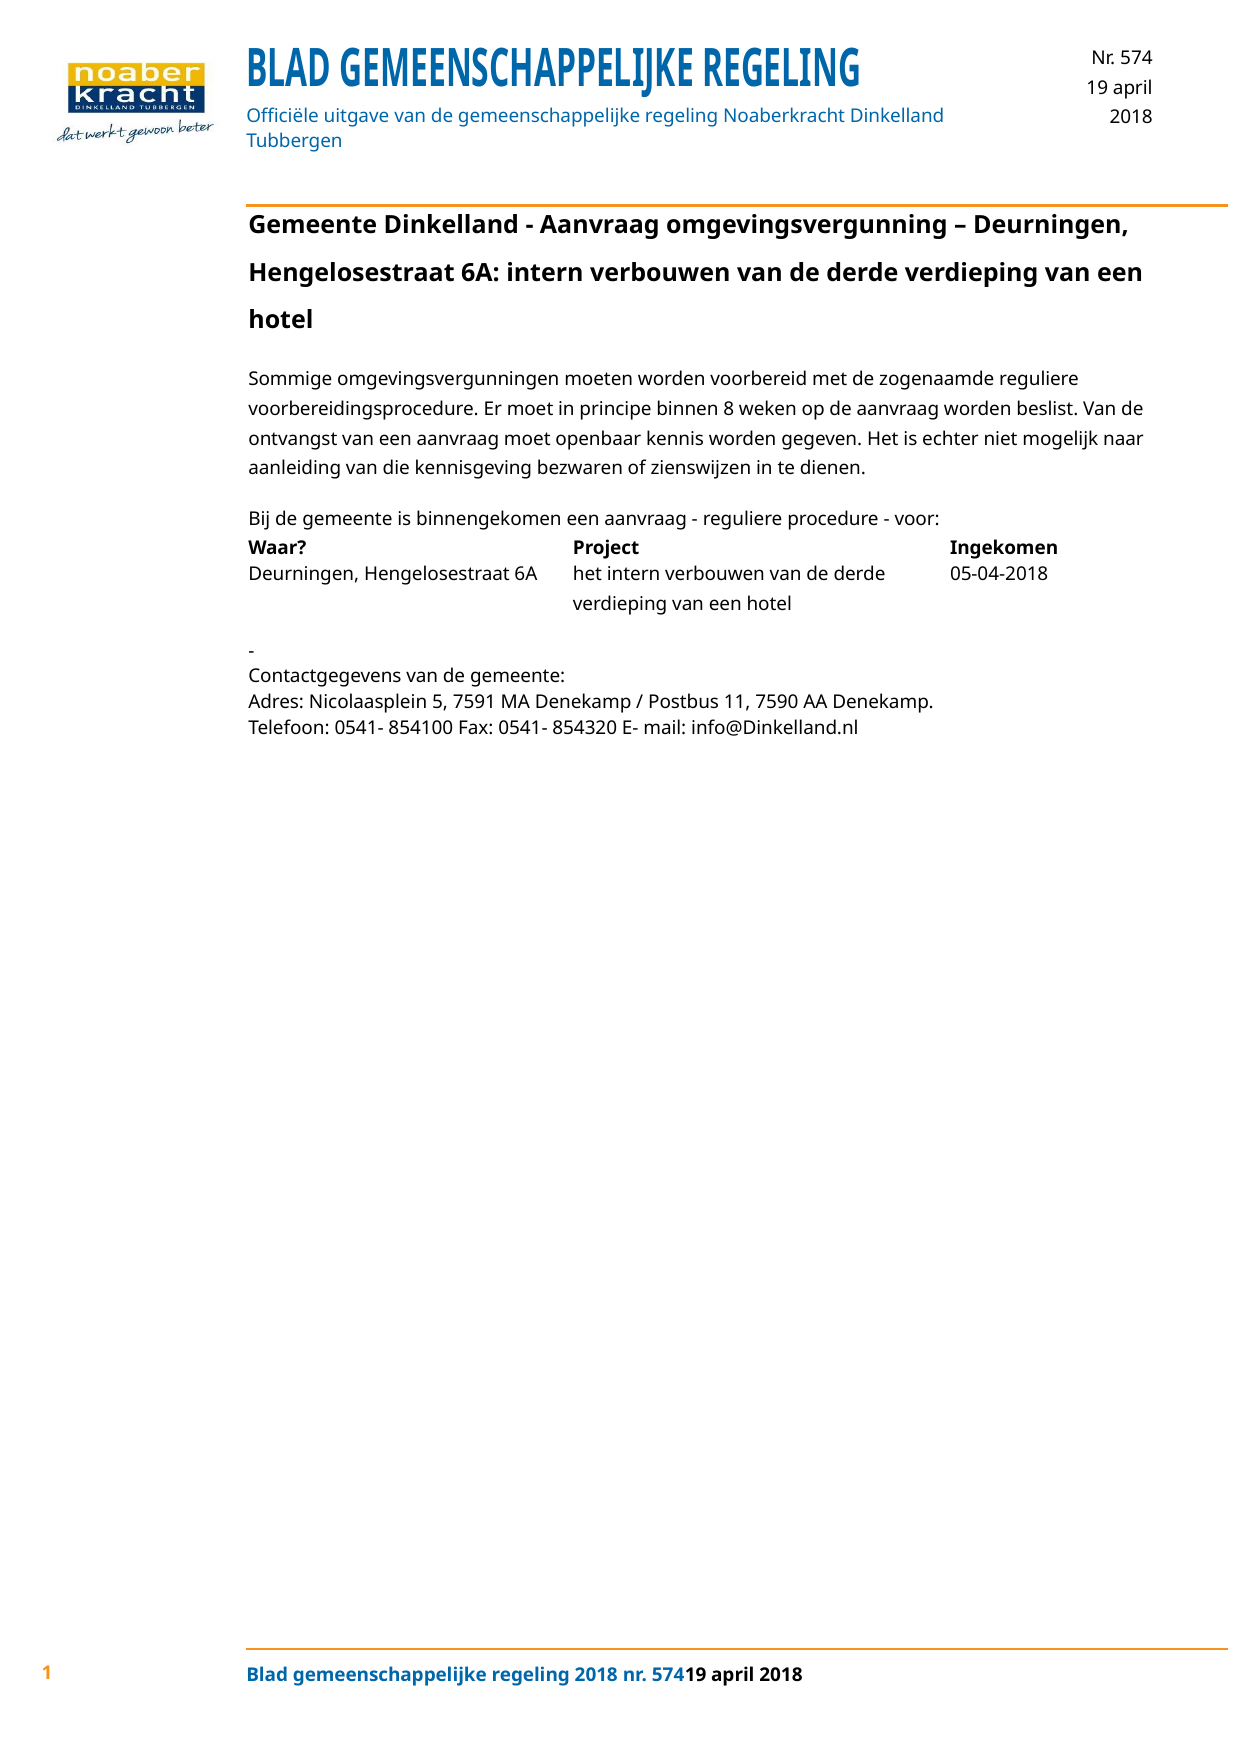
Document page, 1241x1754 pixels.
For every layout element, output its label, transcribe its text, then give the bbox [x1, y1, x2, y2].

table_header Project [573, 534, 950, 560]
text Sommige omgevingsvergunningen moeten worden voorbereid met de zogenaamde reguliere voorbereidingsprocedure. Er moet in principe binnen 8 weken op de aanvraag worden beslist. Van de ontvangst van een aanvraag moet openbaar kennis worden gegeven. Het is echter niet mogelijk naar aanleiding van die kennisgeving bezwaren of zienswijzen in te dienen. [248, 366, 1152, 480]
table_header Waar? [248, 534, 573, 560]
text Bij de gemeente is binnengekomen een aanvraag - reguliere procedure - voor: [248, 505, 1152, 530]
table_header Ingekomen [950, 534, 1152, 560]
table_cell 05-04-2018 [950, 560, 1152, 615]
text - [248, 637, 1152, 663]
text Adres: Nicolaasplein 5, 7591 MA Denekamp / Postbus 11, 7590 AA Denekamp. [248, 688, 1152, 714]
text Telefoon: 0541- 854100 Fax: 0541- 854320 E- mail: info@Dinkelland.nl [248, 714, 1152, 740]
text Contactgegevens van de gemeente: [248, 663, 1152, 688]
text Gemeente Dinkelland - Aanvraag omgevingsvergunning – Deurningen, Hengelosestraat 6A: intern verbouwen van de derde verdieping van een hotel [248, 207, 1152, 336]
table_cell het intern verbouwen van de derde verdieping van een hotel [573, 560, 950, 615]
table_cell Deurningen, Hengelosestraat 6A [248, 560, 573, 615]
picture [41, 47, 231, 172]
